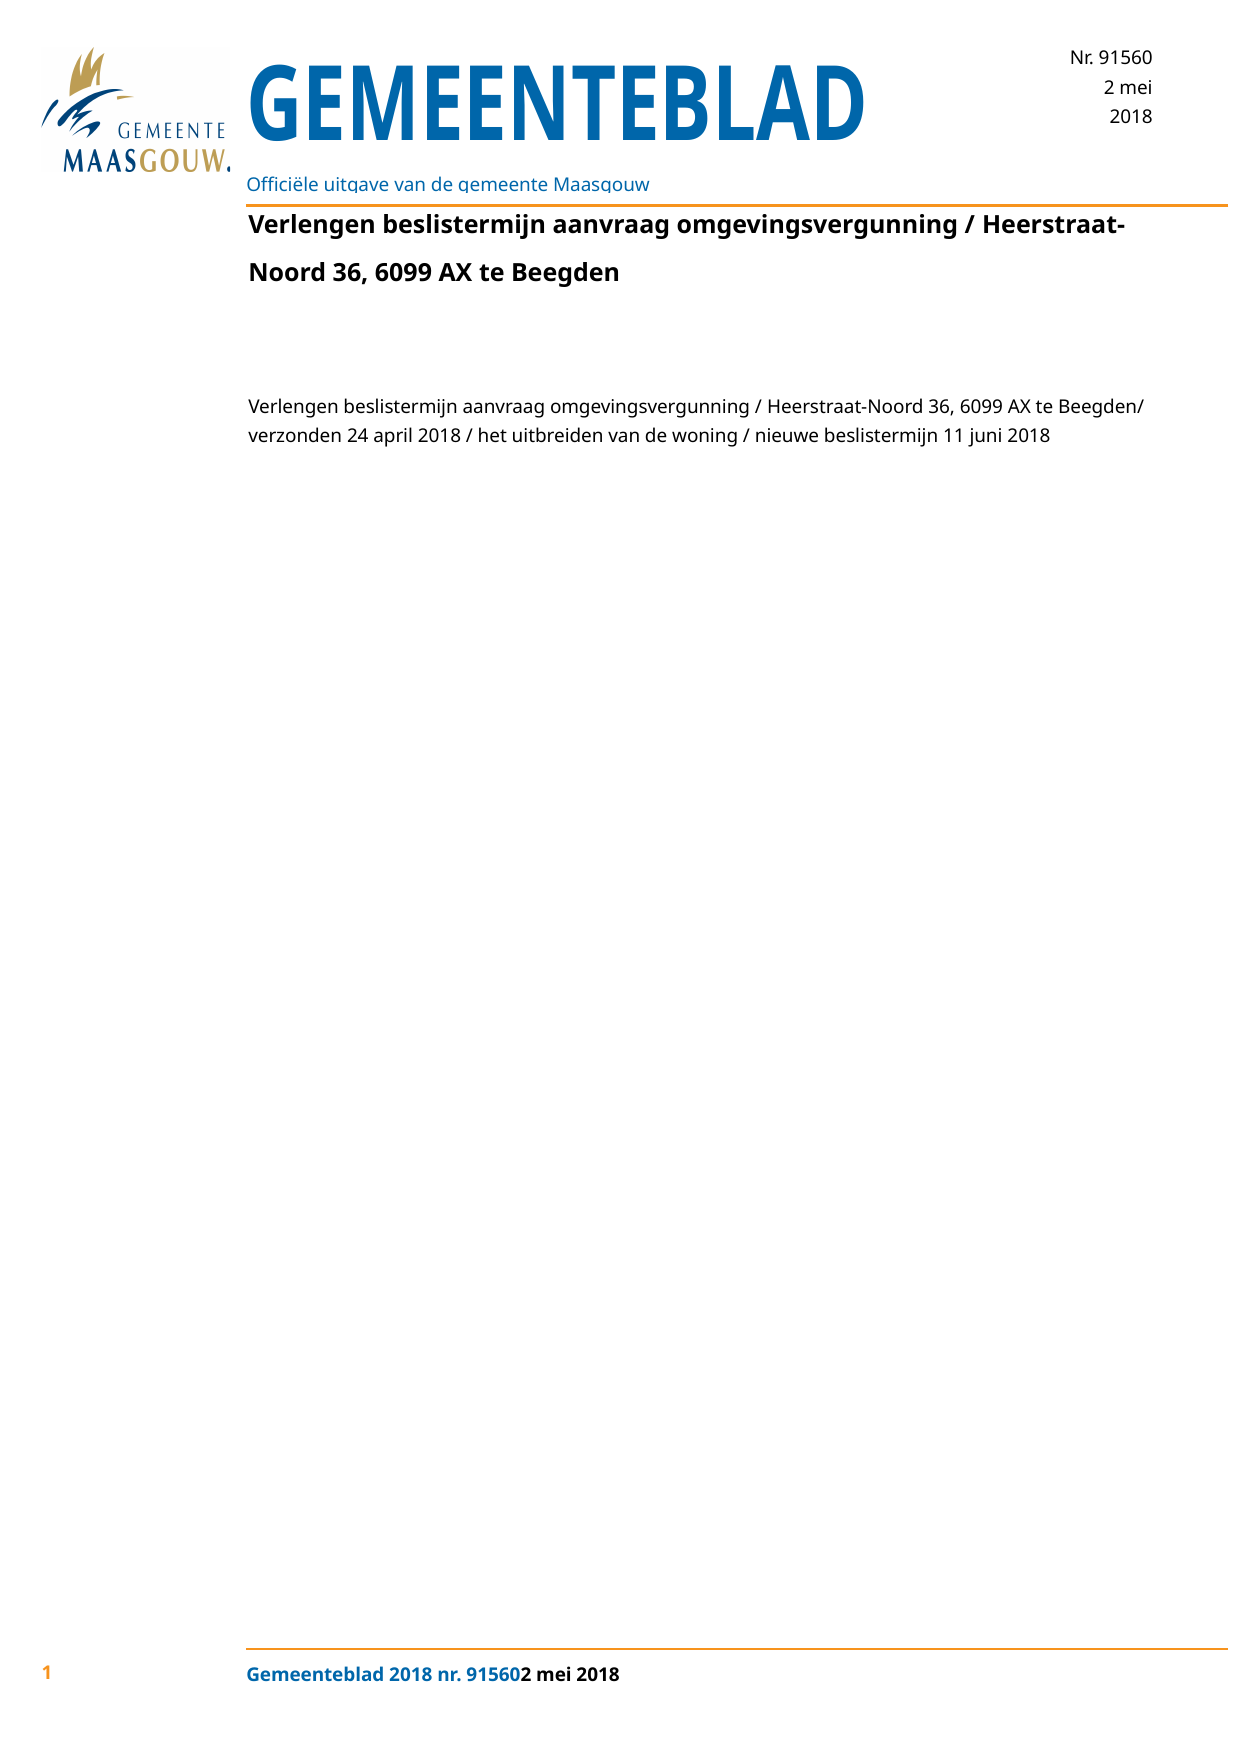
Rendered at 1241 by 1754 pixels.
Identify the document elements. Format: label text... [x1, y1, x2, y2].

text Verlengen beslistermijn aanvraag omgevingsvergunning / Heerstraat-Noord 36, 6099 AX te Beegden [248, 207, 1152, 288]
picture [41, 47, 231, 172]
text Verlengen beslistermijn aanvraag omgevingsvergunning / Heerstraat-Noord 36, 6099 AX te Beegden/ verzonden 24 april 2018 / het uitbreiden van de woning / nieuwe beslistermijn 11 juni 2018 [248, 393, 1152, 448]
